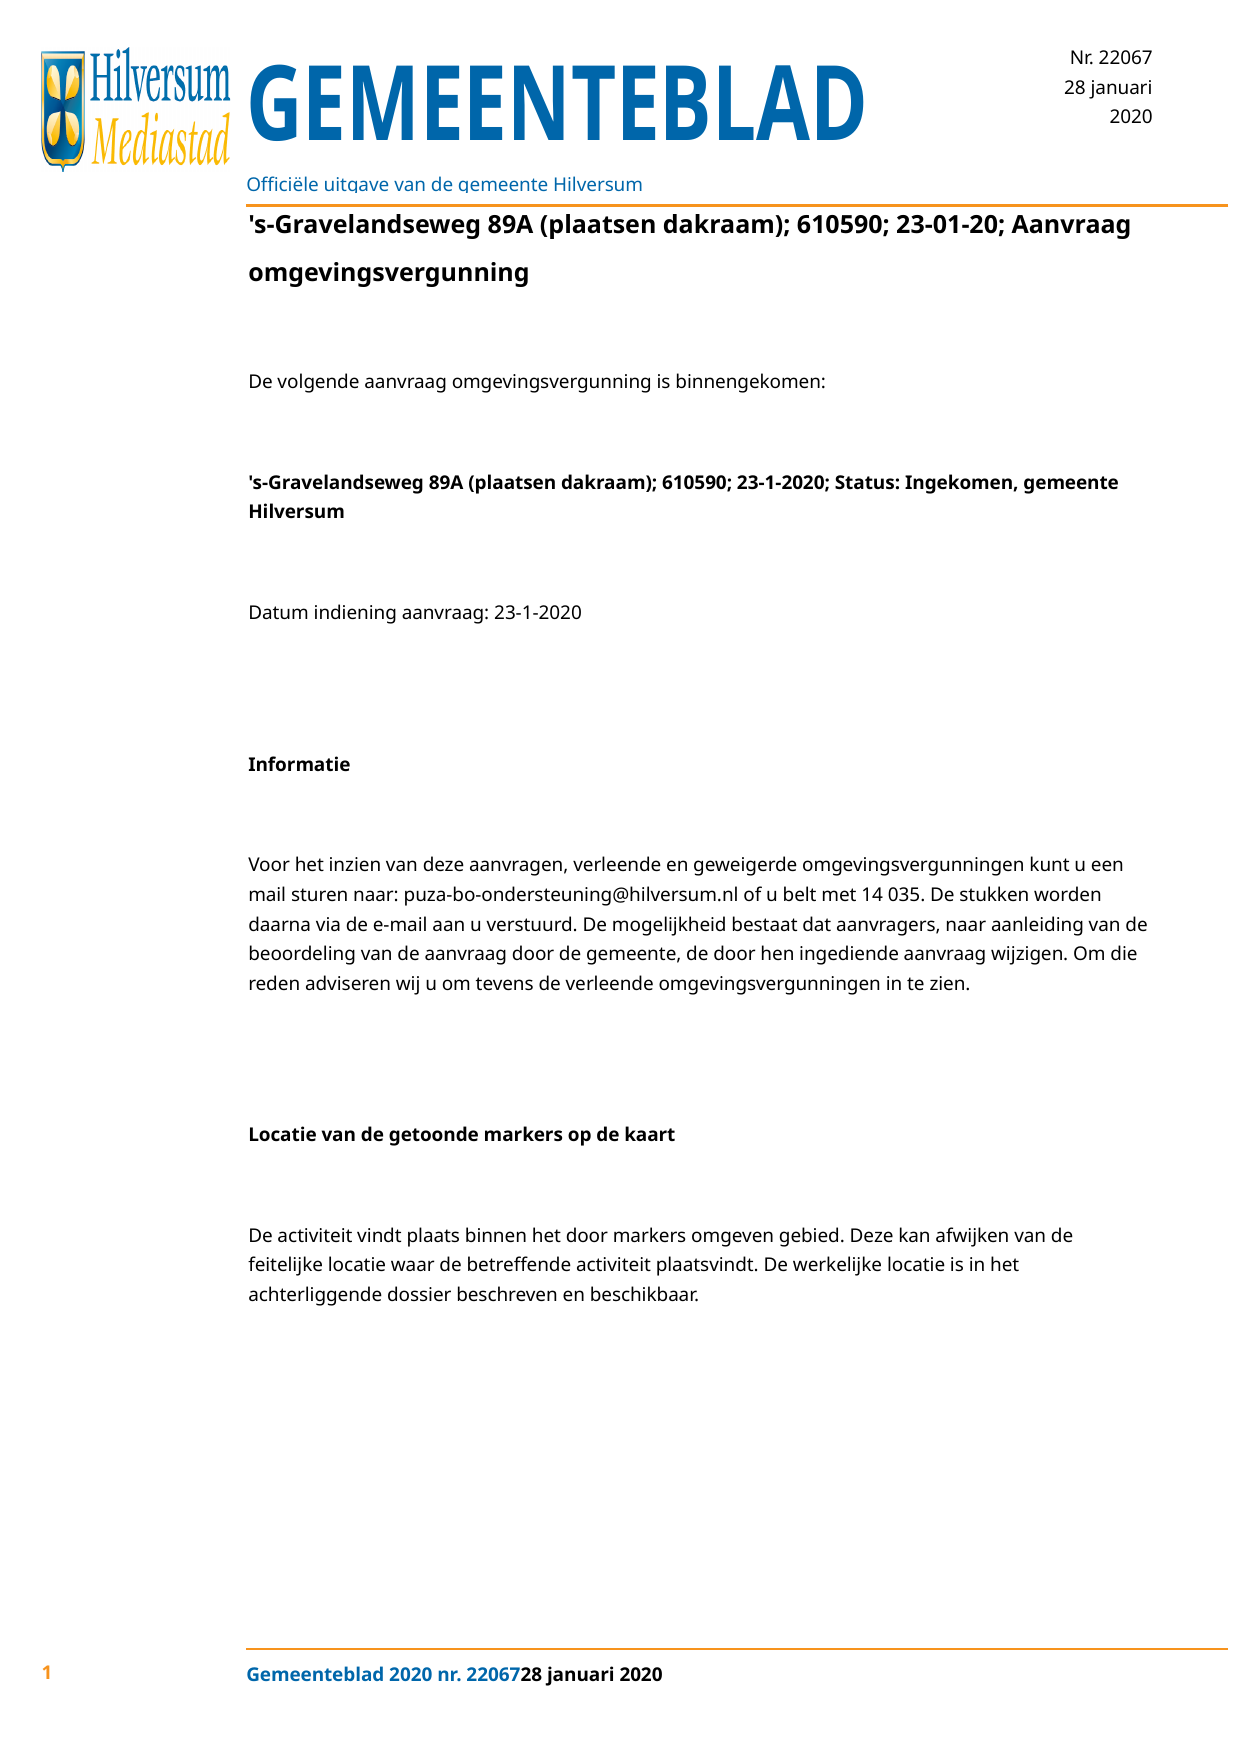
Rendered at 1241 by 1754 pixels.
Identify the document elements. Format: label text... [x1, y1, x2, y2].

text De volgende aanvraag omgevingsvergunning is binnengekomen: [248, 368, 1152, 394]
text 's-Gravelandseweg 89A (plaatsen dakraam); 610590; 23-1-2020; Status: Ingekomen, gemeente Hilversum [248, 469, 1152, 524]
text Locatie van de getoonde markers op de kaart [248, 1121, 1152, 1147]
text De activiteit vindt plaats binnen het door markers omgeven gebied. Deze kan afwijken van de feitelijke locatie waar de betreffende activiteit plaatsvindt. De werkelijke locatie is in het achterliggende dossier beschreven en beschikbaar. [248, 1222, 1152, 1307]
text Informatie [248, 751, 1152, 777]
text Datum indiening aanvraag: 23-1-2020 [248, 599, 1152, 625]
picture [41, 47, 231, 172]
text 's-Gravelandseweg 89A (plaatsen dakraam); 610590; 23-01-20; Aanvraag omgevingsvergunning [248, 207, 1152, 288]
text Voor het inzien van deze aanvragen, verleende en geweigerde omgevingsvergunningen kunt u een mail sturen naar: puza-bo-ondersteuning@hilversum.nl of u belt met 14 035. De stukken worden daarna via de e-mail aan u verstuurd. De mogelijkheid bestaat dat aanvragers, naar aanleiding van de beoordeling van de aanvraag door de gemeente, de door hen ingediende aanvraag wijzigen. Om die reden adviseren wij u om tevens de verleende omgevingsvergunningen in te zien. [248, 852, 1152, 996]
